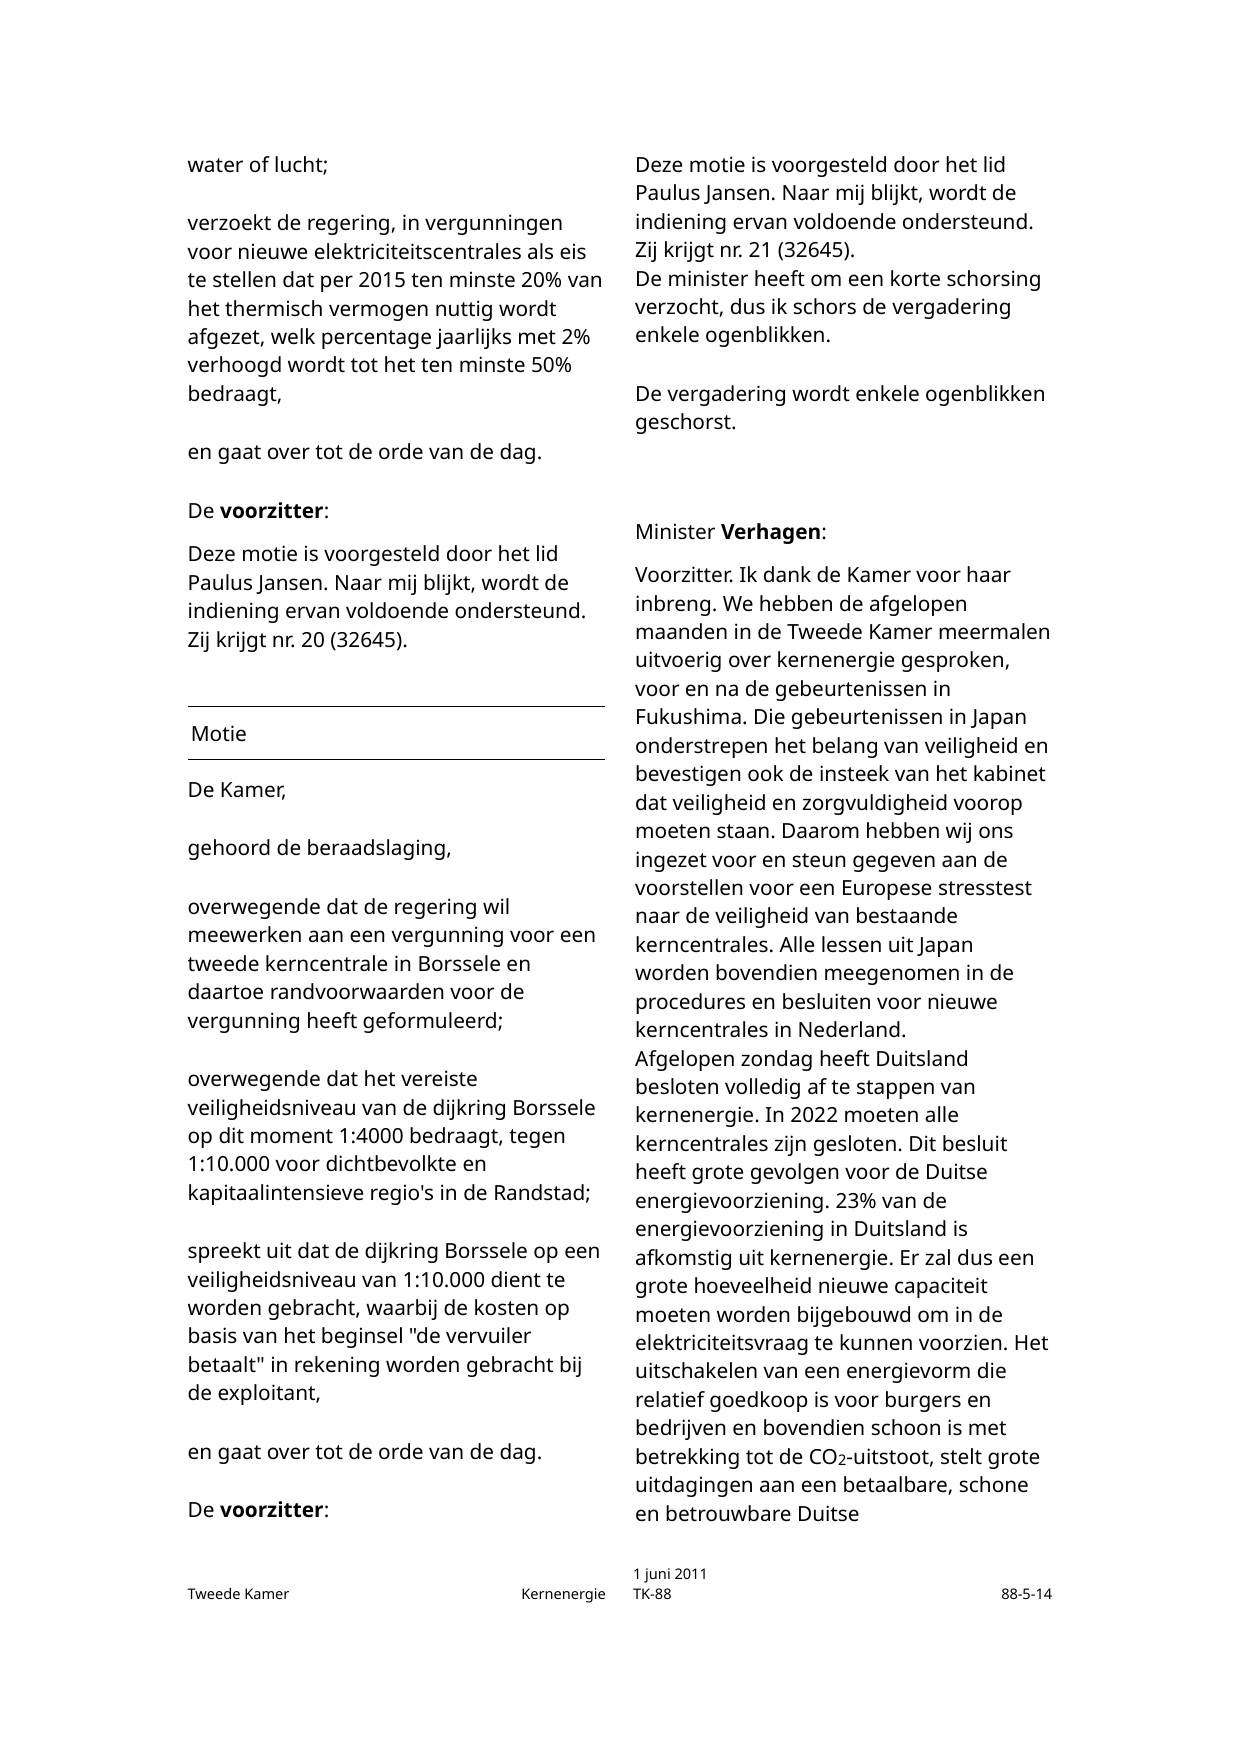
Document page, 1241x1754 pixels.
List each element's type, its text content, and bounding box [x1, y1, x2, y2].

text De vergadering wordt enkele ogenblikken geschorst. [635, 379, 1053, 436]
text Voorzitter. Ik dank de Kamer voor haar inbreng. We hebben de afgelopen maanden in de Tweede Kamer meermalen uitvoerig over kernenergie gesproken, voor en na de gebeurtenissen in Fukushima. Die gebeurtenissen in Japan onderstrepen het belang van veiligheid en bevestigen ook de insteek van het kabinet dat veiligheid en zorgvuldigheid voorop moeten staan. Daarom hebben wij ons ingezet voor en steun gegeven aan de voorstellen voor een Europese stresstest naar de veiligheid van bestaande kerncentrales. Alle lessen uit Japan worden bovendien meegenomen in de procedures en besluiten voor nieuwe kerncentrales in Nederland. [635, 560, 1053, 1044]
text en gaat over tot de orde van de dag. [187, 437, 605, 466]
text overwegende dat de regering wil meewerken aan een vergunning voor een tweede kerncentrale in Borssele en daartoe randvoorwaarden voor de vergunning heeft geformuleerd; [187, 892, 605, 1034]
text Minister Verhagen: [635, 517, 1053, 545]
text De minister heeft om een korte schorsing verzocht, dus ik schors de vergadering enkele ogenblikken. [635, 264, 1053, 349]
text gehoord de beraadslaging, [187, 833, 605, 862]
text overwegende dat het vereiste veiligheidsniveau van de dijkring Borssele op dit moment 1:4000 bedraagt, tegen 1:10.000 voor dichtbevolkte en kapitaalintensieve regio's in de Randstad; [187, 1064, 605, 1206]
text  [635, 466, 1053, 494]
text De voorzitter: [187, 1495, 605, 1524]
text De voorzitter: [187, 496, 605, 524]
text Afgelopen zondag heeft Duitsland besloten volledig af te stappen van kernenergie. In 2022 moeten alle kerncentrales zijn gesloten. Dit besluit heeft grote gevolgen voor de Duitse energievoorziening. 23% van de energievoorziening in Duitsland is afkomstig uit kernenergie. Er zal dus een grote hoeveelheid nieuwe capaciteit moeten worden bijgebouwd om in de elektriciteitsvraag te kunnen voorzien. Het uitschakelen van een energievorm die relatief goedkoop is voor burgers en bedrijven en bovendien schoon is met betrekking tot de CO2-uitstoot, stelt grote uitdagingen aan een betaalbare, schone en betrouwbare Duitse [635, 1044, 1053, 1527]
text De Kamer, [187, 775, 605, 803]
text water of lucht; [187, 150, 605, 178]
text Deze motie is voorgesteld door het lid Paulus Jansen. Naar mij blijkt, wordt de indiening ervan voldoende ondersteund. [187, 539, 605, 625]
text Zij krijgt nr. 20 (32645). [187, 625, 605, 653]
text en gaat over tot de orde van de dag. [187, 1437, 605, 1465]
text Deze motie is voorgesteld door het lid Paulus Jansen. Naar mij blijkt, wordt de indiening ervan voldoende ondersteund. [635, 150, 1053, 235]
subtitle Motie [187, 707, 605, 760]
text spreekt uit dat de dijkring Borssele op een veiligheidsniveau van 1:10.000 dient te worden gebracht, waarbij de kosten op basis van het beginsel "de vervuiler betaalt" in rekening worden gebracht bij de exploitant, [187, 1236, 605, 1407]
text Zij krijgt nr. 21 (32645). [635, 235, 1053, 264]
text verzoekt de regering, in vergunningen voor nieuwe elektriciteitscentrales als eis te stellen dat per 2015 ten minste 20% van het thermisch vermogen nuttig wordt afgezet, welk percentage jaarlijks met 2% verhoogd wordt tot het ten minste 50% bedraagt, [187, 208, 605, 407]
